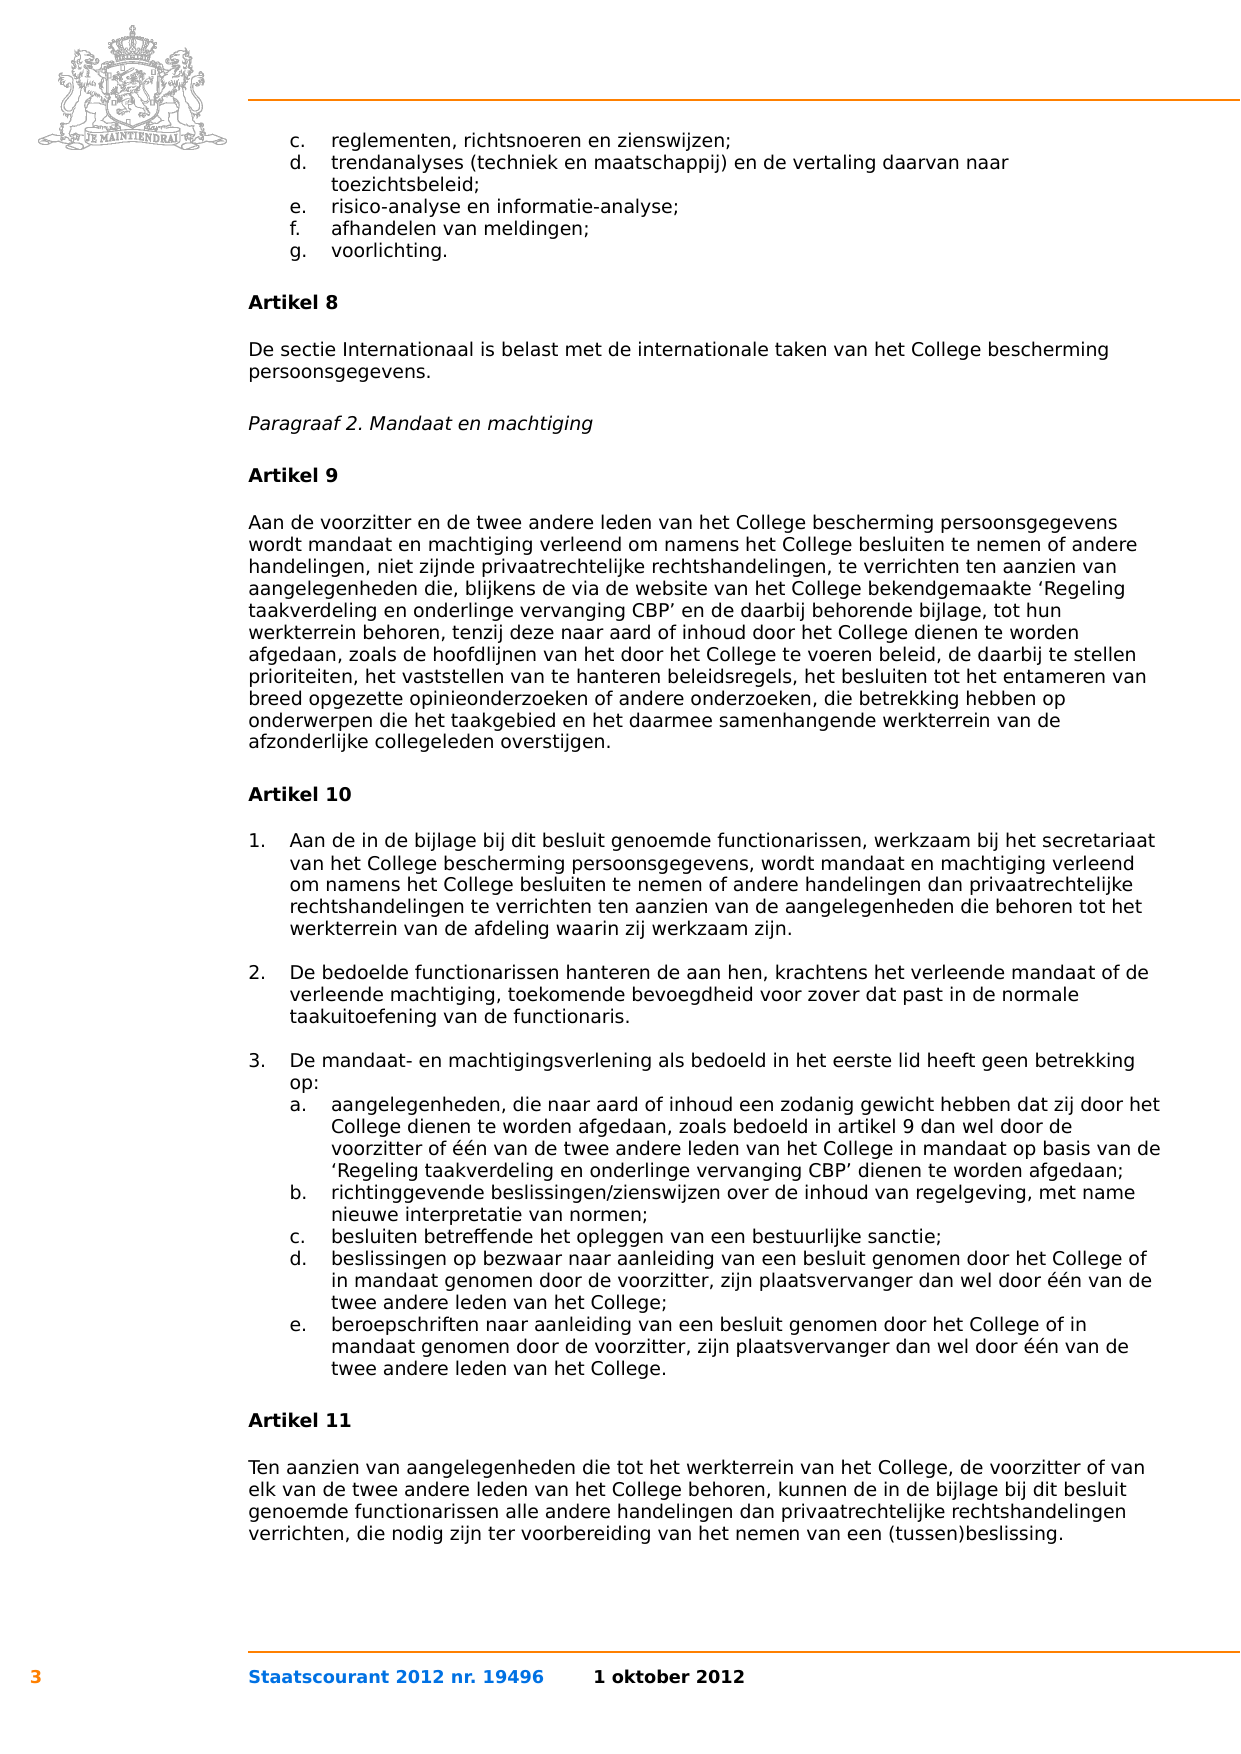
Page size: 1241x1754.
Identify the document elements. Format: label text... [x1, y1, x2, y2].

subtitle Artikel 8 [248, 292, 1163, 314]
subtitle Artikel 11 [248, 1410, 1163, 1432]
text Ten aanzien van aangelegenheden die tot het werkterrein van het College, de voorzitter of van elk van de twee andere leden van het College behoren, kunnen de in de bijlage bij dit besluit genoemde functionarissen alle andere handelingen dan privaatrechtelijke rechtshandelingen verrichten, die nodig zijn ter voorbereiding van het nemen van een (tussen)beslissing. [248, 1457, 1163, 1544]
subtitle Artikel 10 [248, 783, 1163, 805]
text c. reglementen, richtsnoeren en zienswijzen; [289, 130, 1163, 152]
subtitle Paragraaf 2. Mandaat en machtiging [248, 413, 1163, 435]
text d. beslissingen op bezwaar naar aanleiding van een besluit genomen door het College of in mandaat genomen door de voorzitter, zijn plaatsvervanger dan wel door één van de twee andere leden van het College; [289, 1248, 1163, 1314]
picture [38, 25, 227, 150]
text c. besluiten betreffende het opleggen van een bestuurlijke sanctie; [289, 1226, 1163, 1248]
text 3. De mandaat- en machtigingsverlening als bedoeld in het eerste lid heeft geen betrekking op: [248, 1050, 1163, 1094]
text b. richtinggevende beslissingen/zienswijzen over de inhoud van regelgeving, met name nieuwe interpretatie van normen; [289, 1182, 1163, 1226]
text g. voorlichting. [289, 240, 1163, 262]
text e. risico-analyse en informatie-analyse; [289, 196, 1163, 218]
text De sectie Internationaal is belast met de internationale taken van het College bescherming persoonsgegevens. [248, 339, 1163, 383]
text f. afhandelen van meldingen; [289, 218, 1163, 240]
text e. beroepschriften naar aanleiding van een besluit genomen door het College of in mandaat genomen door de voorzitter, zijn plaatsvervanger dan wel door één van de twee andere leden van het College. [289, 1314, 1163, 1380]
text d. trendanalyses (techniek en maatschappij) en de vertaling daarvan naar toezichtsbeleid; [289, 152, 1163, 196]
text 2. De bedoelde functionarissen hanteren de aan hen, krachtens het verleende mandaat of de verleende machtiging, toekomende bevoegdheid voor zover dat past in de normale taakuitoefening van de functionaris. [248, 962, 1163, 1028]
subtitle Artikel 9 [248, 465, 1163, 487]
text 1. Aan de in de bijlage bij dit besluit genoemde functionarissen, werkzaam bij het secretariaat van het College bescherming persoonsgegevens, wordt mandaat en machtiging verleend om namens het College besluiten te nemen of andere handelingen dan privaatrechtelijke rechtshandelingen te verrichten ten aanzien van de aangelegenheden die behoren tot het werkterrein van de afdeling waarin zij werkzaam zijn. [248, 830, 1163, 940]
text a. aangelegenheden, die naar aard of inhoud een zodanig gewicht hebben dat zij door het College dienen te worden afgedaan, zoals bedoeld in artikel 9 dan wel door de voorzitter of één van de twee andere leden van het College in mandaat op basis van de ‘Regeling taakverdeling en onderlinge vervanging CBP’ dienen te worden afgedaan; [289, 1094, 1163, 1182]
text Aan de voorzitter en de twee andere leden van het College bescherming persoonsgegevens wordt mandaat en machtiging verleend om namens het College besluiten te nemen of andere handelingen, niet zijnde privaatrechtelijke rechtshandelingen, te verrichten ten aanzien van aangelegenheden die, blijkens de via de website van het College bekendgemaakte ‘Regeling taakverdeling en onderlinge vervanging CBP’ en de daarbij behorende bijlage, tot hun werkterrein behoren, tenzij deze naar aard of inhoud door het College dienen te worden afgedaan, zoals de hoofdlijnen van het door het College te voeren beleid, de daarbij te stellen prioriteiten, het vaststellen van te hanteren beleidsregels, het besluiten tot het entameren van breed opgezette opinieonderzoeken of andere onderzoeken, die betrekking hebben op onderwerpen die het taakgebied en het daarmee samenhangende werkterrein van de afzonderlijke collegeleden overstijgen. [248, 512, 1163, 753]
